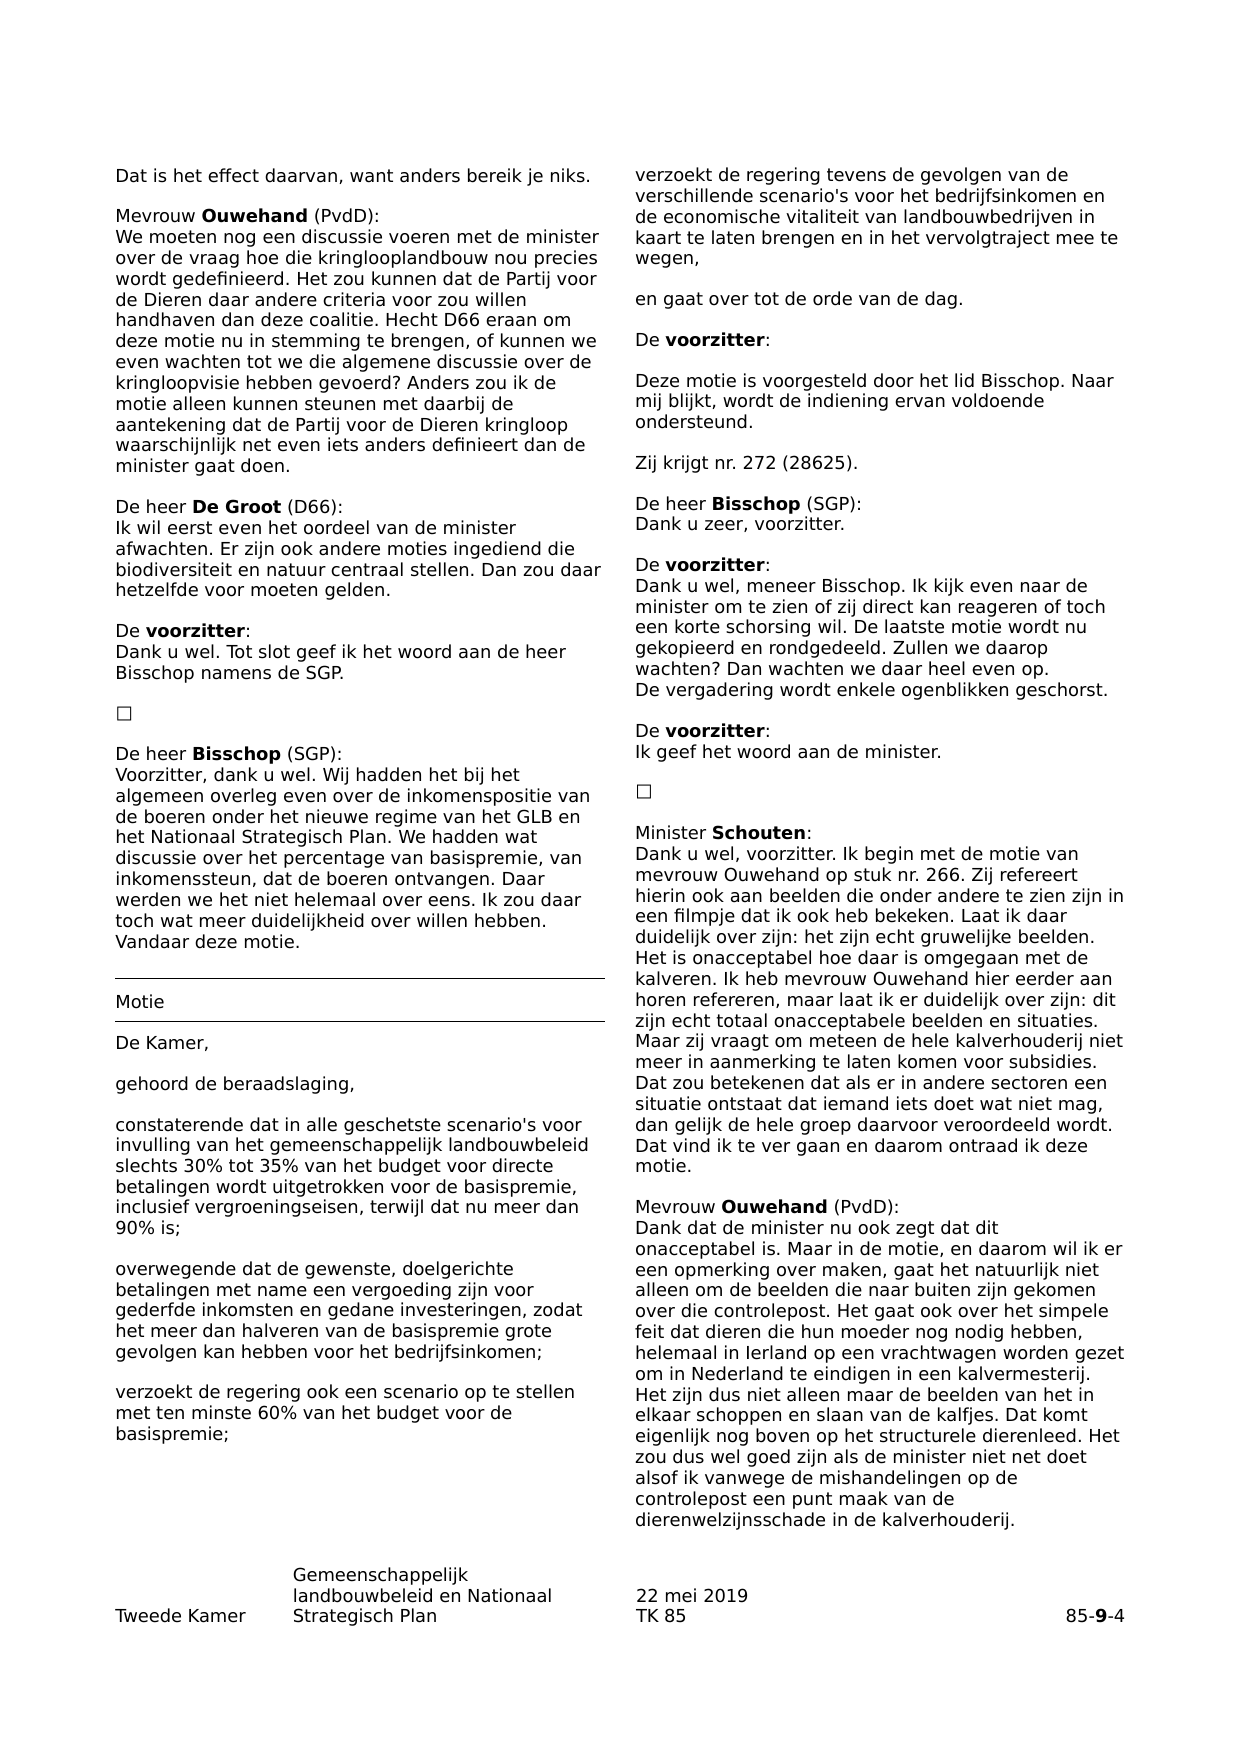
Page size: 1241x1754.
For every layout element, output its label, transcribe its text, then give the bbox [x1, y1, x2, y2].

text Ik geef het woord aan de minister. [635, 741, 1125, 762]
text De voorzitter: [115, 621, 605, 642]
text ⬜ [635, 782, 1125, 803]
text verzoekt de regering ook een scenario op te stellen met ten minste 60% van het budget voor de basispremie; [115, 1382, 605, 1444]
text De heer De Groot (D66): [115, 497, 605, 518]
text De vergadering wordt enkele ogenblikken geschorst. [635, 680, 1125, 701]
text Dat is het effect daarvan, want anders bereik je niks. [115, 165, 605, 186]
text De voorzitter: [635, 721, 1125, 741]
text Dank u wel, voorzitter. Ik begin met de motie van mevrouw Ouwehand op stuk nr. 266. Zij refereert hierin ook aan beelden die onder andere te zien zijn in een filmpje dat ik ook heb bekeken. Laat ik daar duidelijk over zijn: het zijn echt gruwelijke beelden. Het is onacceptabel hoe daar is omgegaan met de kalveren. Ik heb mevrouw Ouwehand hier eerder aan horen refereren, maar laat ik er duidelijk over zijn: dit zijn echt totaal onacceptabele beelden en situaties. Maar zij vraagt om meteen de hele kalverhouderij niet meer in aanmerking te laten komen voor subsidies. Dat zou betekenen dat als er in andere sectoren een situatie ontstaat dat iemand iets doet wat niet mag, dan gelijk de hele groep daarvoor veroordeeld wordt. Dat vind ik te ver gaan en daarom ontraad ik deze motie. [635, 844, 1125, 1177]
text en gaat over tot de orde van de dag. [635, 289, 1125, 310]
text De heer Bisschop (SGP): [635, 493, 1125, 514]
text De voorzitter: [635, 330, 1125, 350]
text Zij krijgt nr. 272 (28625). [635, 453, 1125, 473]
text Motie [115, 992, 605, 1013]
text gehoord de beraadslaging, [115, 1074, 605, 1094]
text De heer Bisschop (SGP): [115, 744, 605, 765]
text Dank u zeer, voorzitter. [635, 514, 1125, 535]
text Mevrouw Ouwehand (PvdD): [635, 1197, 1125, 1218]
text constaterende dat in alle geschetste scenario's voor invulling van het gemeenschappelijk landbouwbeleid slechts 30% tot 35% van het budget voor directe betalingen wordt uitgetrokken voor de basispremie, inclusief vergroeningseisen, terwijl dat nu meer dan 90% is; [115, 1114, 605, 1239]
text verzoekt de regering tevens de gevolgen van de verschillende scenario's voor het bedrijfsinkomen en de economische vitaliteit van landbouwbedrijven in kaart te laten brengen en in het vervolgtraject mee te wegen, [635, 165, 1125, 269]
text Dank u wel, meneer Bisschop. Ik kijk even naar de minister om te zien of zij direct kan reageren of toch een korte schorsing wil. De laatste motie wordt nu gekopieerd en rondgedeeld. Zullen we daarop wachten? Dan wachten we daar heel even op. [635, 576, 1125, 680]
text Voorzitter, dank u wel. Wij hadden het bij het algemeen overleg even over de inkomenspositie van de boeren onder het nieuwe regime van het GLB en het Nationaal Strategisch Plan. We hadden wat discussie over het percentage van basispremie, van inkomenssteun, dat de boeren ontvangen. Daar werden we het niet helemaal over eens. Ik zou daar toch wat meer duidelijkheid over willen hebben. Vandaar deze motie. [115, 765, 605, 952]
text Ik wil eerst even het oordeel van de minister afwachten. Er zijn ook andere moties ingediend die biodiversiteit en natuur centraal stellen. Dan zou daar hetzelfde voor moeten gelden. [115, 518, 605, 601]
text Deze motie is voorgesteld door het lid Bisschop. Naar mij blijkt, wordt de indiening ervan voldoende ondersteund. [635, 370, 1125, 433]
text Minister Schouten: [635, 823, 1125, 844]
text Dank u wel. Tot slot geef ik het woord aan de heer Bisschop namens de SGP. [115, 642, 605, 683]
text De Kamer, [115, 1033, 605, 1054]
text ⬜ [115, 703, 605, 724]
text De voorzitter: [635, 555, 1125, 576]
text Dank dat de minister nu ook zegt dat dit onacceptabel is. Maar in de motie, en daarom wil ik er een opmerking over maken, gaat het natuurlijk niet alleen om de beelden die naar buiten zijn gekomen over die controlepost. Het gaat ook over het simpele feit dat dieren die hun moeder nog nodig hebben, helemaal in Ierland op een vrachtwagen worden gezet om in Nederland te eindigen in een kalvermesterij. Het zijn dus niet alleen maar de beelden van het in elkaar schoppen en slaan van de kalfjes. Dat komt eigenlijk nog boven op het structurele dierenleed. Het zou dus wel goed zijn als de minister niet net doet alsof ik vanwege de mishandelingen op de controlepost een punt maak van de dierenwelzijnsschade in de kalverhouderij. [635, 1218, 1125, 1530]
text overwegende dat de gewenste, doelgerichte betalingen met name een vergoeding zijn voor gederfde inkomsten en gedane investeringen, zodat het meer dan halveren van de basispremie grote gevolgen kan hebben voor het bedrijfsinkomen; [115, 1259, 605, 1362]
text We moeten nog een discussie voeren met de minister over de vraag hoe die kringlooplandbouw nou precies wordt gedefinieerd. Het zou kunnen dat de Partij voor de Dieren daar andere criteria voor zou willen handhaven dan deze coalitie. Hecht D66 eraan om deze motie nu in stemming te brengen, of kunnen we even wachten tot we die algemene discussie over de kringloopvisie hebben gevoerd? Anders zou ik de motie alleen kunnen steunen met daarbij de aantekening dat de Partij voor de Dieren kringloop waarschijnlijk net even iets anders definieert dan de minister gaat doen. [115, 227, 605, 477]
text Mevrouw Ouwehand (PvdD): [115, 206, 605, 227]
